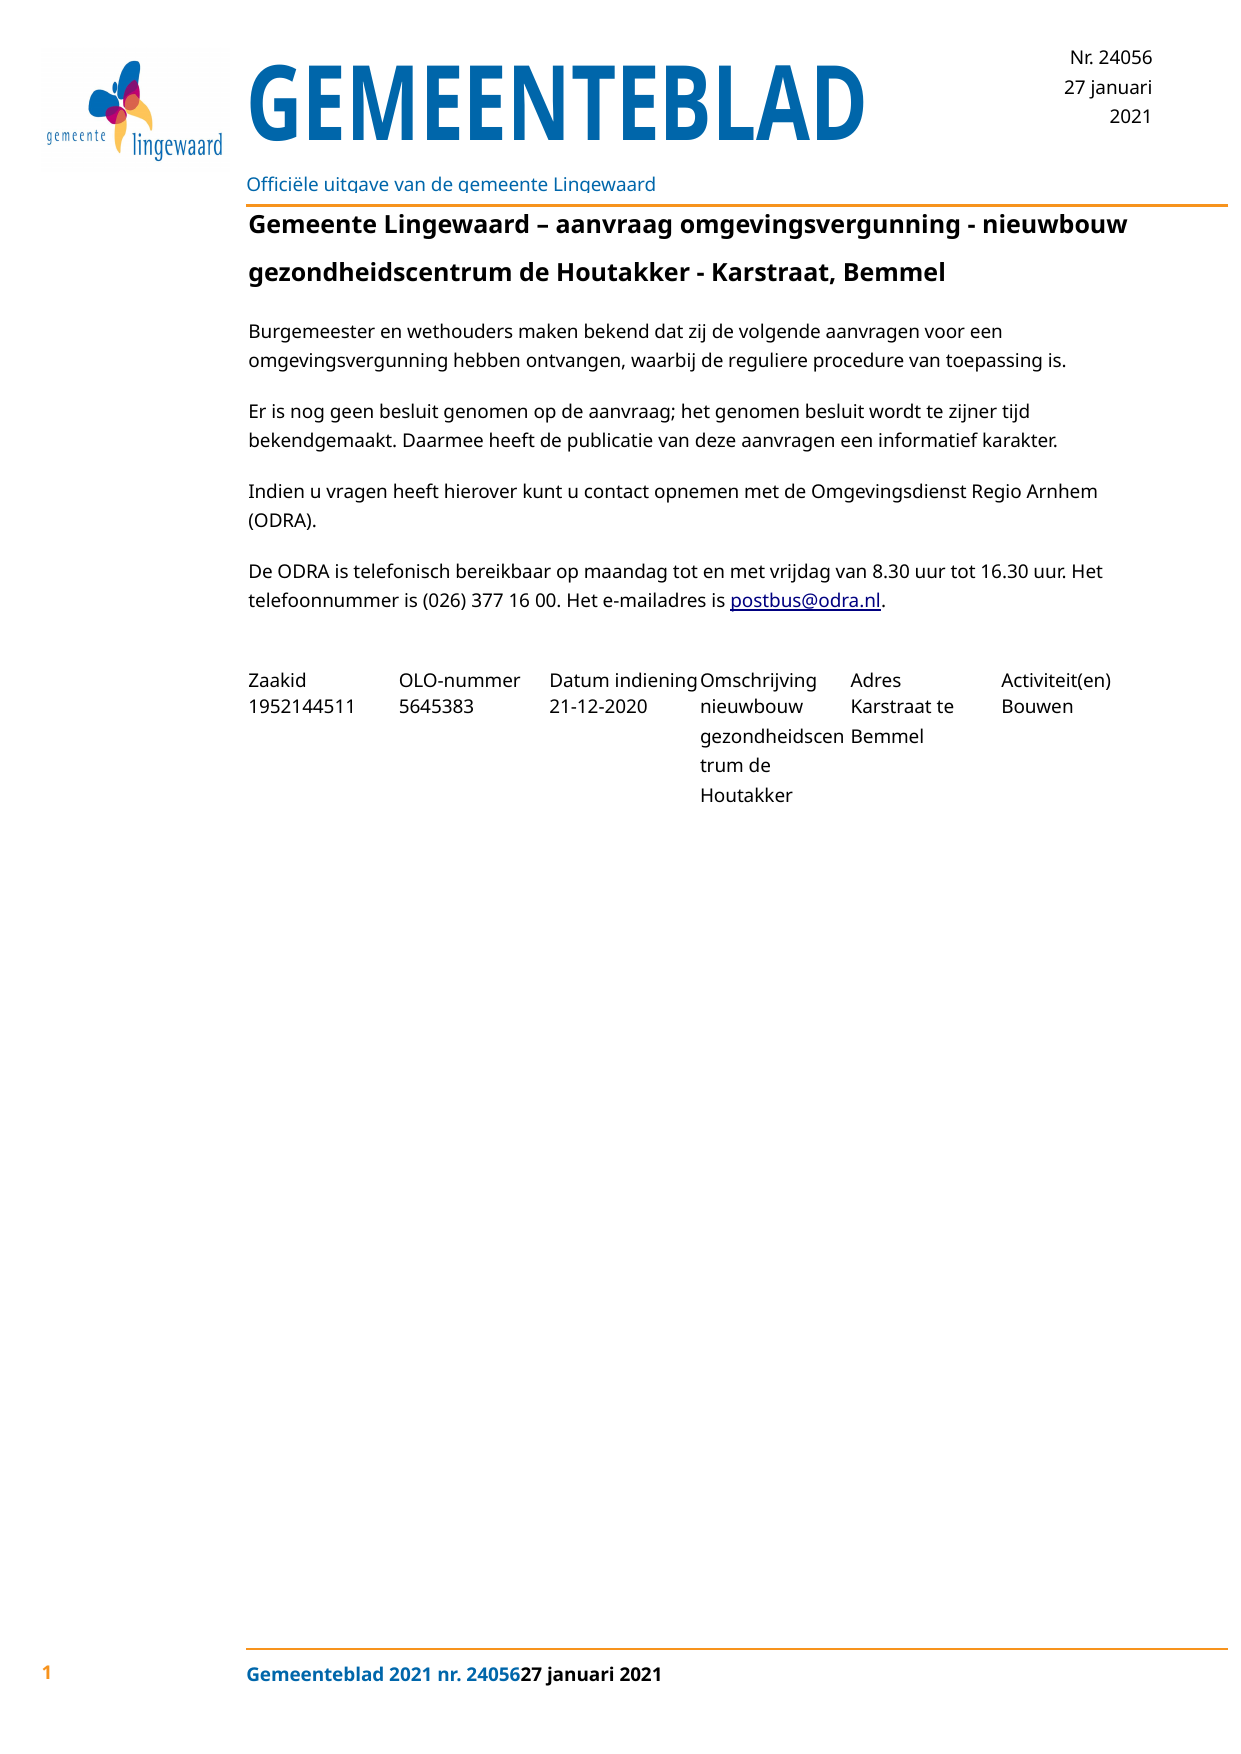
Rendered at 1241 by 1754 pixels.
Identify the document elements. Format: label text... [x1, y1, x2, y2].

table_header OLO-nummer [399, 668, 549, 693]
table_cell Karstraat te Bemmel [850, 693, 1001, 808]
table_header Datum indiening [549, 668, 700, 693]
table_cell Bouwen [1001, 693, 1152, 808]
text Gemeente Lingewaard – aanvraag omgevingsvergunning - nieuwbouw gezondheidscentrum de Houtakker - Karstraat, Bemmel [248, 207, 1152, 288]
table_header Activiteit(en) [1001, 668, 1152, 693]
table_header Adres [850, 668, 1001, 693]
table_cell 21-12-2020 [549, 693, 700, 808]
text Er is nog geen besluit genomen op de aanvraag; het genomen besluit wordt te zijner tijd bekendgemaakt. Daarmee heeft de publicatie van deze aanvragen een informatief karakter. [248, 398, 1152, 453]
text De ODRA is telefonisch bereikbaar op maandag tot en met vrijdag van 8.30 uur tot 16.30 uur. Het telefoonnummer is (026) 377 16 00. Het e-mailadres is postbus@odra.nl. [248, 558, 1152, 613]
table_header Zaakid [248, 668, 398, 693]
table_header Omschrijving [700, 668, 850, 693]
table_cell nieuwbouw gezondheidscentrum de Houtakker [700, 693, 850, 808]
table_cell 5645383 [399, 693, 549, 808]
text Burgemeester en wethouders maken bekend dat zij de volgende aanvragen voor een omgevingsvergunning hebben ontvangen, waarbij de reguliere procedure van toepassing is. [248, 318, 1152, 373]
text Indien u vragen heeft hierover kunt u contact opnemen met de Omgevingsdienst Regio Arnhem (ODRA). [248, 478, 1152, 533]
table_cell 1952144511 [248, 693, 398, 808]
picture [41, 47, 231, 172]
